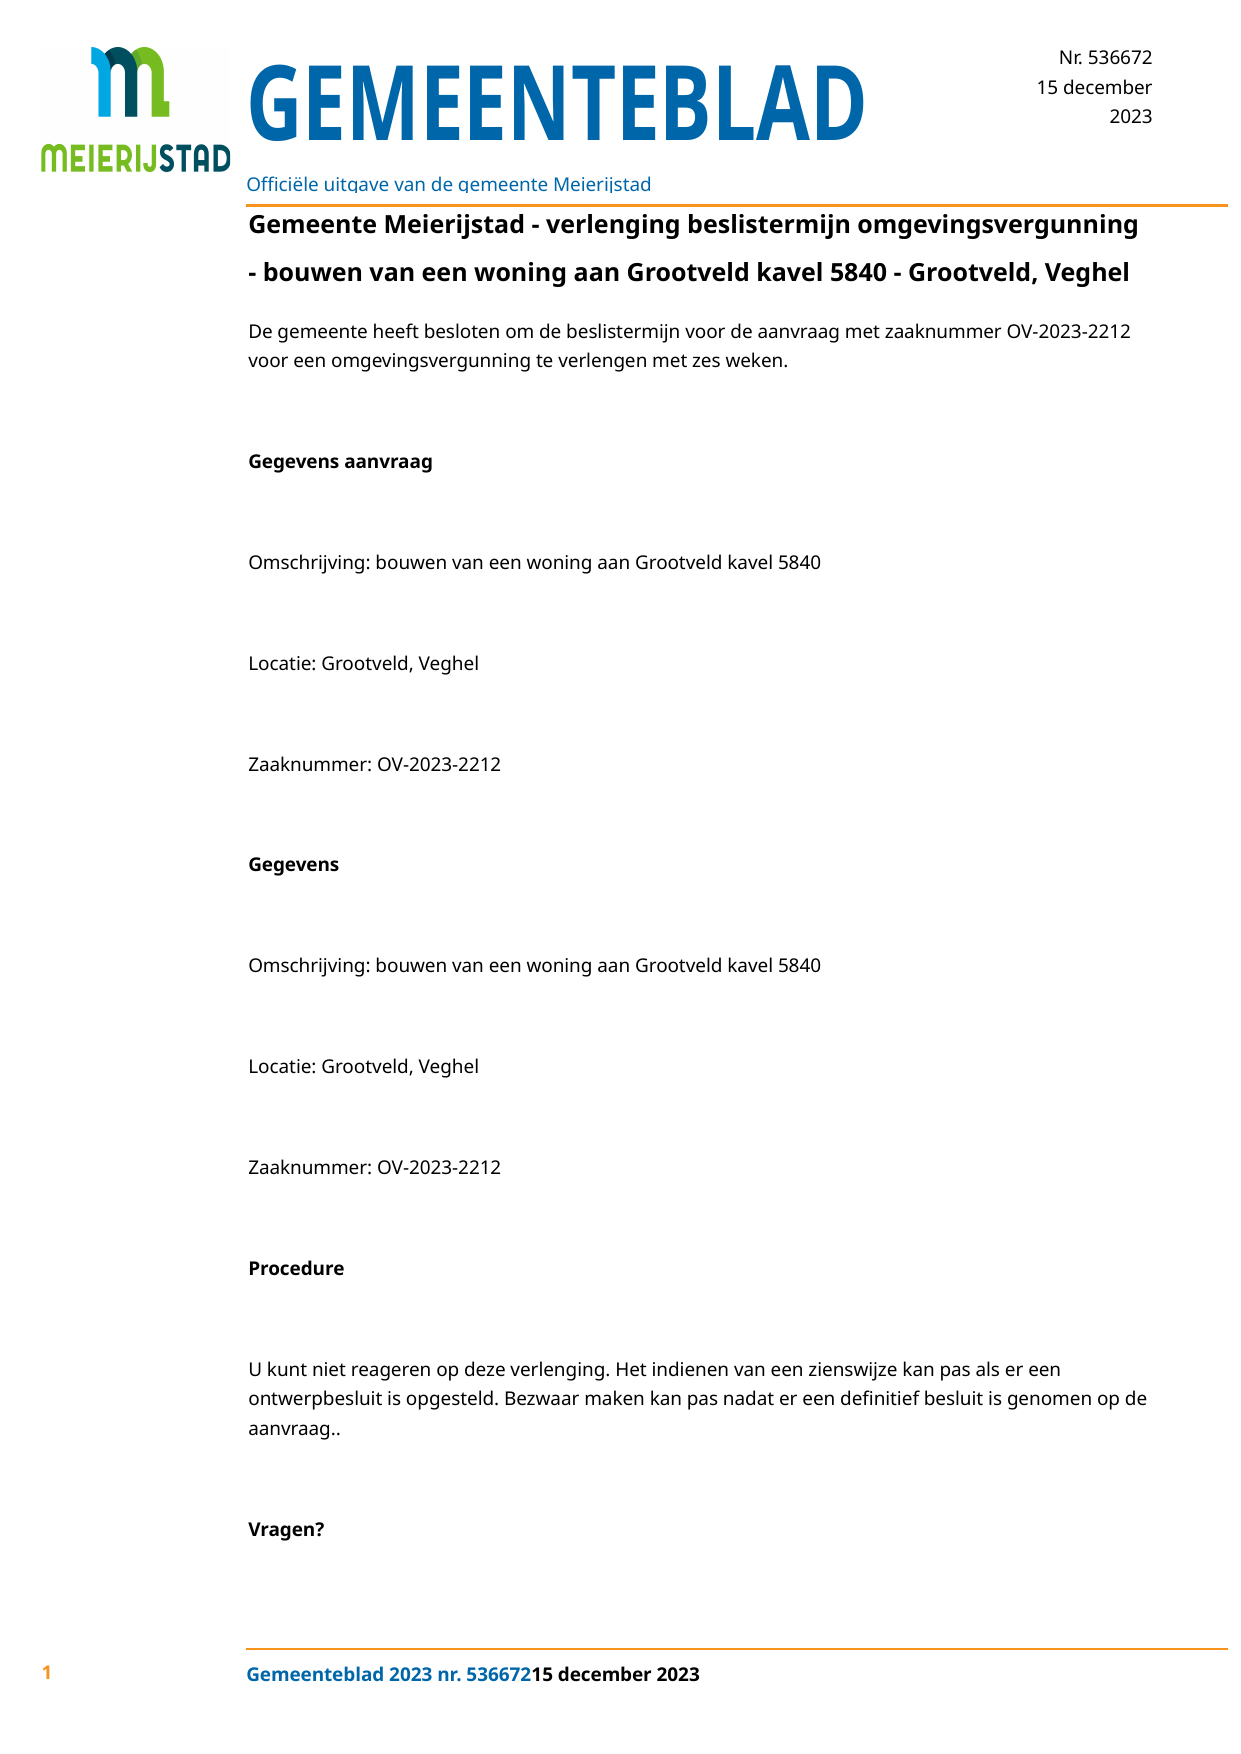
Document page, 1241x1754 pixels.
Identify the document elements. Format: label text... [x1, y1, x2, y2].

text Locatie: Grootveld, Veghel [248, 650, 1152, 676]
text Omschrijving: bouwen van een woning aan Grootveld kavel 5840 [248, 549, 1152, 575]
text De gemeente heeft besloten om de beslistermijn voor de aanvraag met zaaknummer OV-2023-2212 voor een omgevingsvergunning te verlengen met zes weken. [248, 318, 1152, 373]
text U kunt niet reageren op deze verlenging. Het indienen van een zienswijze kan pas als er een ontwerpbesluit is opgesteld. Bezwaar maken kan pas nadat er een definitief besluit is genomen op de aanvraag.. [248, 1356, 1152, 1441]
text Gemeente Meierijstad - verlenging beslistermijn omgevingsvergunning - bouwen van een woning aan Grootveld kavel 5840 - Grootveld, Veghel [248, 207, 1152, 288]
text Zaaknummer: OV-2023-2212 [248, 751, 1152, 777]
text Vragen? [248, 1516, 1152, 1542]
text Locatie: Grootveld, Veghel [248, 1053, 1152, 1079]
text Gegevens aanvraag [248, 448, 1152, 474]
text Procedure [248, 1255, 1152, 1281]
text Gegevens [248, 852, 1152, 877]
picture [41, 47, 231, 172]
text Omschrijving: bouwen van een woning aan Grootveld kavel 5840 [248, 952, 1152, 978]
text Zaaknummer: OV-2023-2212 [248, 1154, 1152, 1180]
